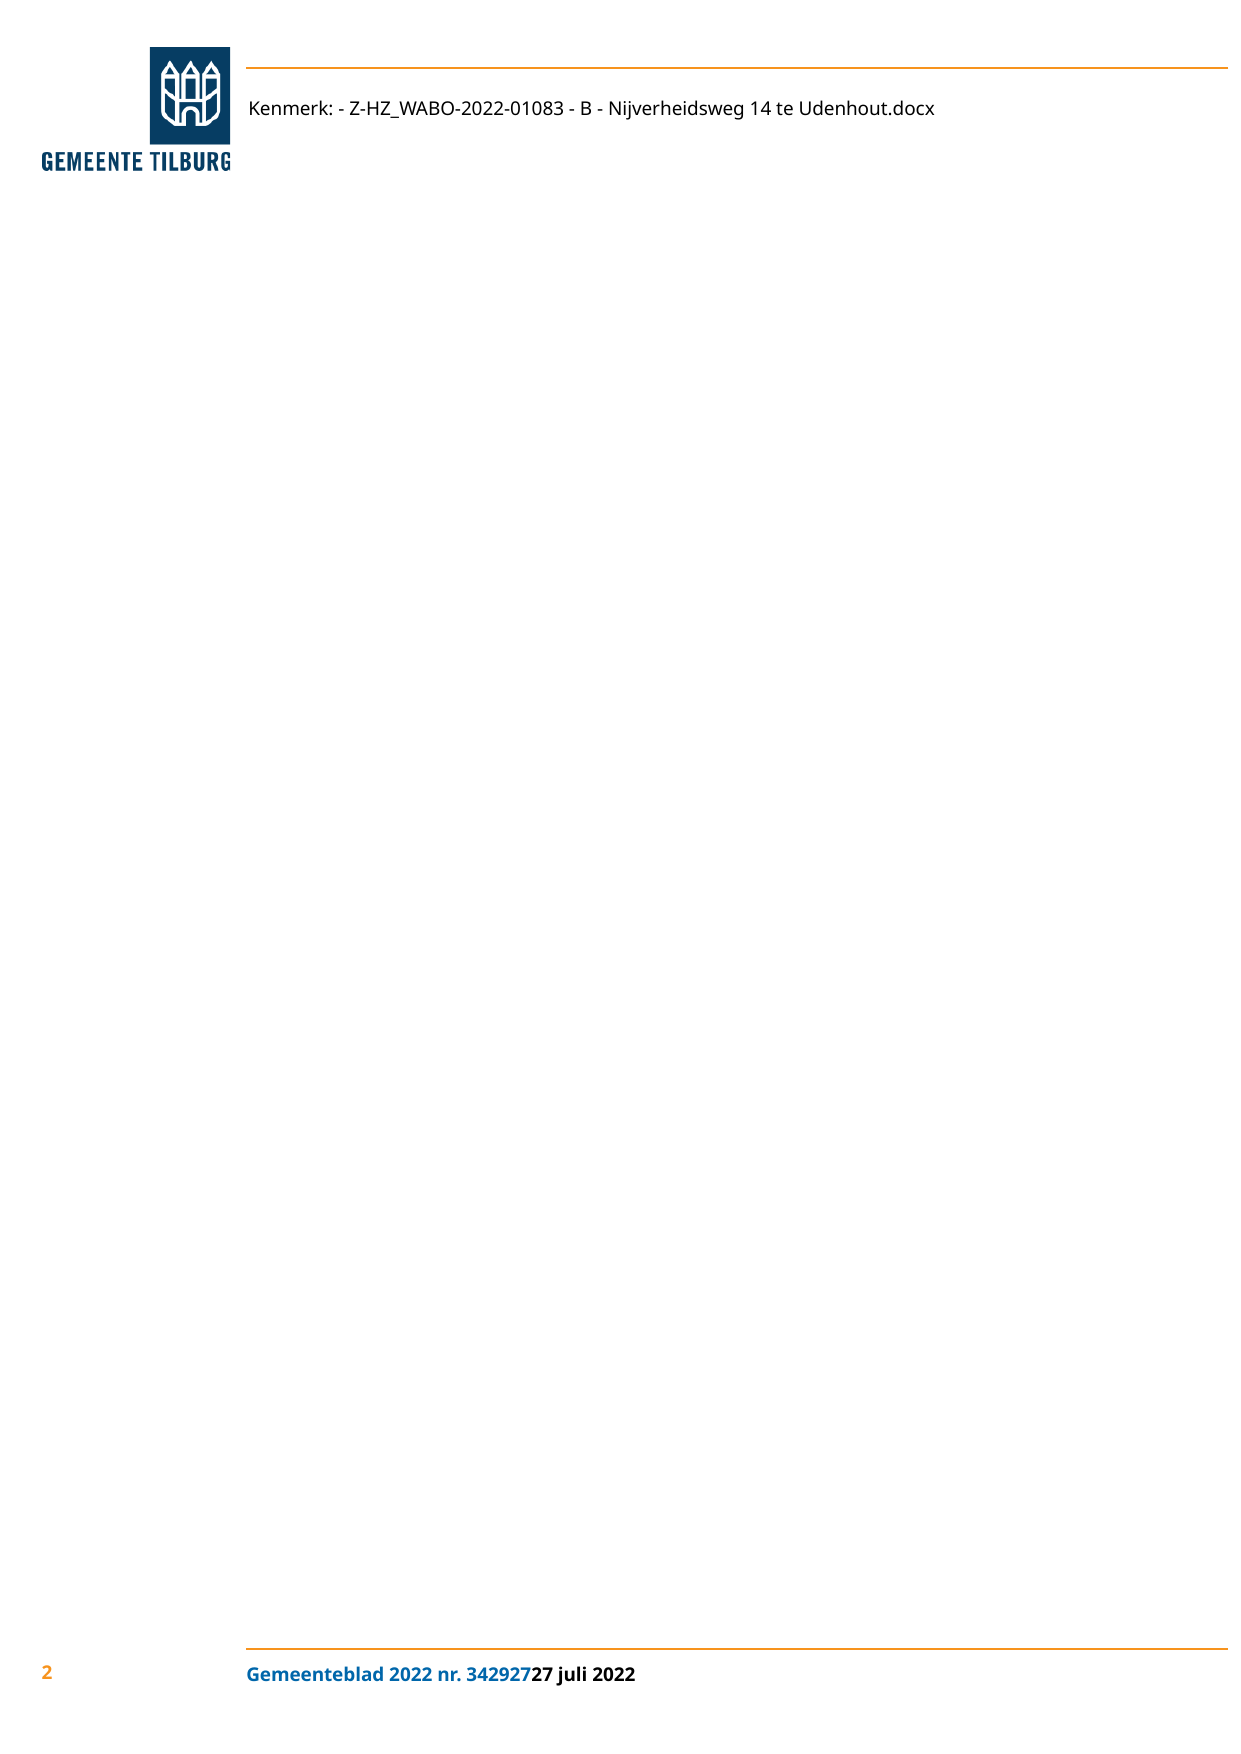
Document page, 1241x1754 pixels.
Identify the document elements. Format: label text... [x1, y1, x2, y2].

text Kenmerk: - Z-HZ_WABO-2022-01083 - B - Nijverheidsweg 14 te Udenhout.docx [248, 95, 1152, 121]
picture [41, 47, 231, 172]
